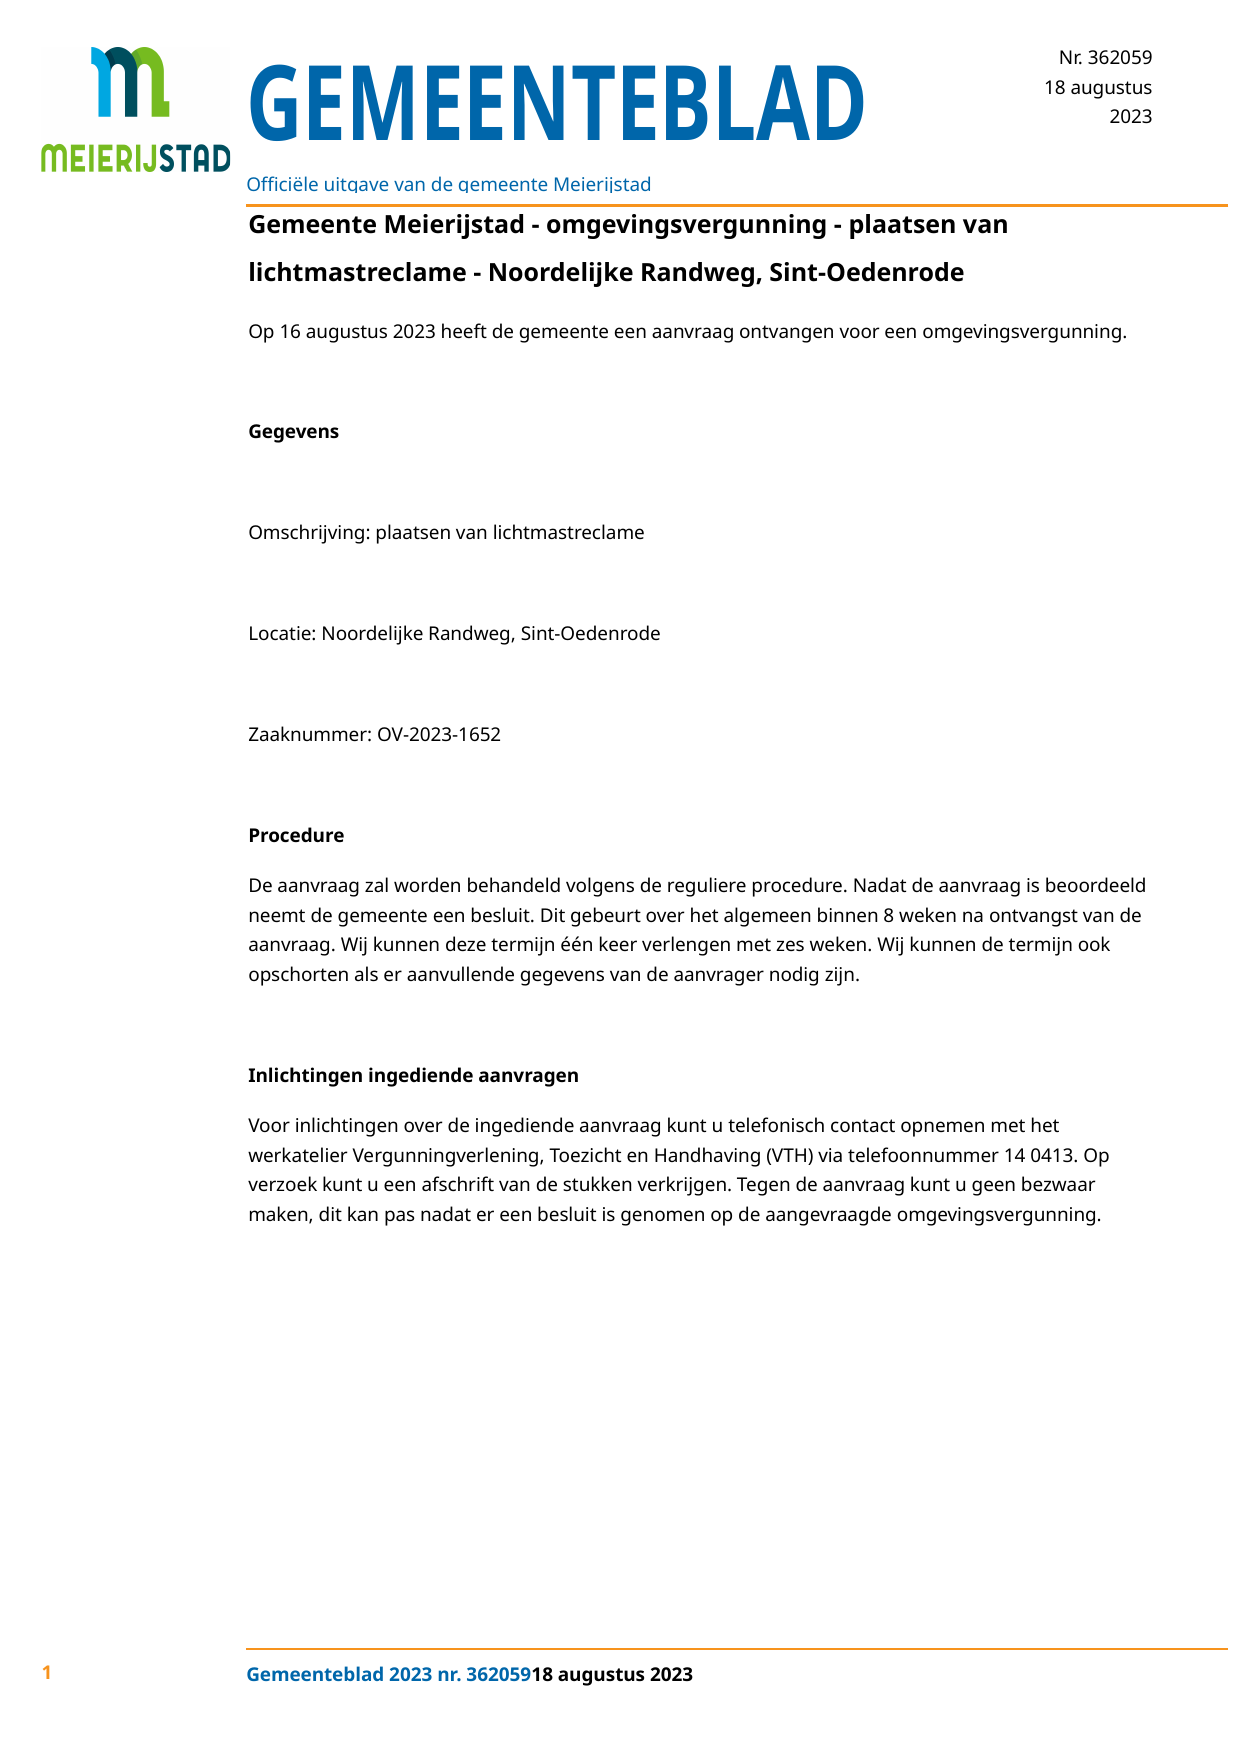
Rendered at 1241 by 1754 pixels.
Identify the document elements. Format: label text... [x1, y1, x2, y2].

text Voor inlichtingen over de ingediende aanvraag kunt u telefonisch contact opnemen met het werkatelier Vergunningverlening, Toezicht en Handhaving (VTH) via telefoonnummer 14 0413. Op verzoek kunt u een afschrift van de stukken verkrijgen. Tegen de aanvraag kunt u geen bezwaar maken, dit kan pas nadat er een besluit is genomen op de aangevraagde omgevingsvergunning. [248, 1112, 1152, 1227]
text Inlichtingen ingediende aanvragen [248, 1062, 1152, 1088]
text Omschrijving: plaatsen van lichtmastreclame [248, 519, 1152, 545]
text Op 16 augustus 2023 heeft de gemeente een aanvraag ontvangen voor een omgevingsvergunning. [248, 318, 1152, 344]
text Zaaknummer: OV-2023-1652 [248, 721, 1152, 747]
text Locatie: Noordelijke Randweg, Sint-Oedenrode [248, 620, 1152, 646]
text De aanvraag zal worden behandeld volgens de reguliere procedure. Nadat de aanvraag is beoordeeld neemt de gemeente een besluit. Dit gebeurt over het algemeen binnen 8 weken na ontvangst van de aanvraag. Wij kunnen deze termijn één keer verlengen met zes weken. Wij kunnen de termijn ook opschorten als er aanvullende gegevens van de aanvrager nodig zijn. [248, 872, 1152, 987]
text Gemeente Meierijstad - omgevingsvergunning - plaatsen van lichtmastreclame - Noordelijke Randweg, Sint-Oedenrode [248, 207, 1152, 288]
picture [41, 47, 231, 172]
text Gegevens [248, 419, 1152, 444]
text Procedure [248, 822, 1152, 848]
